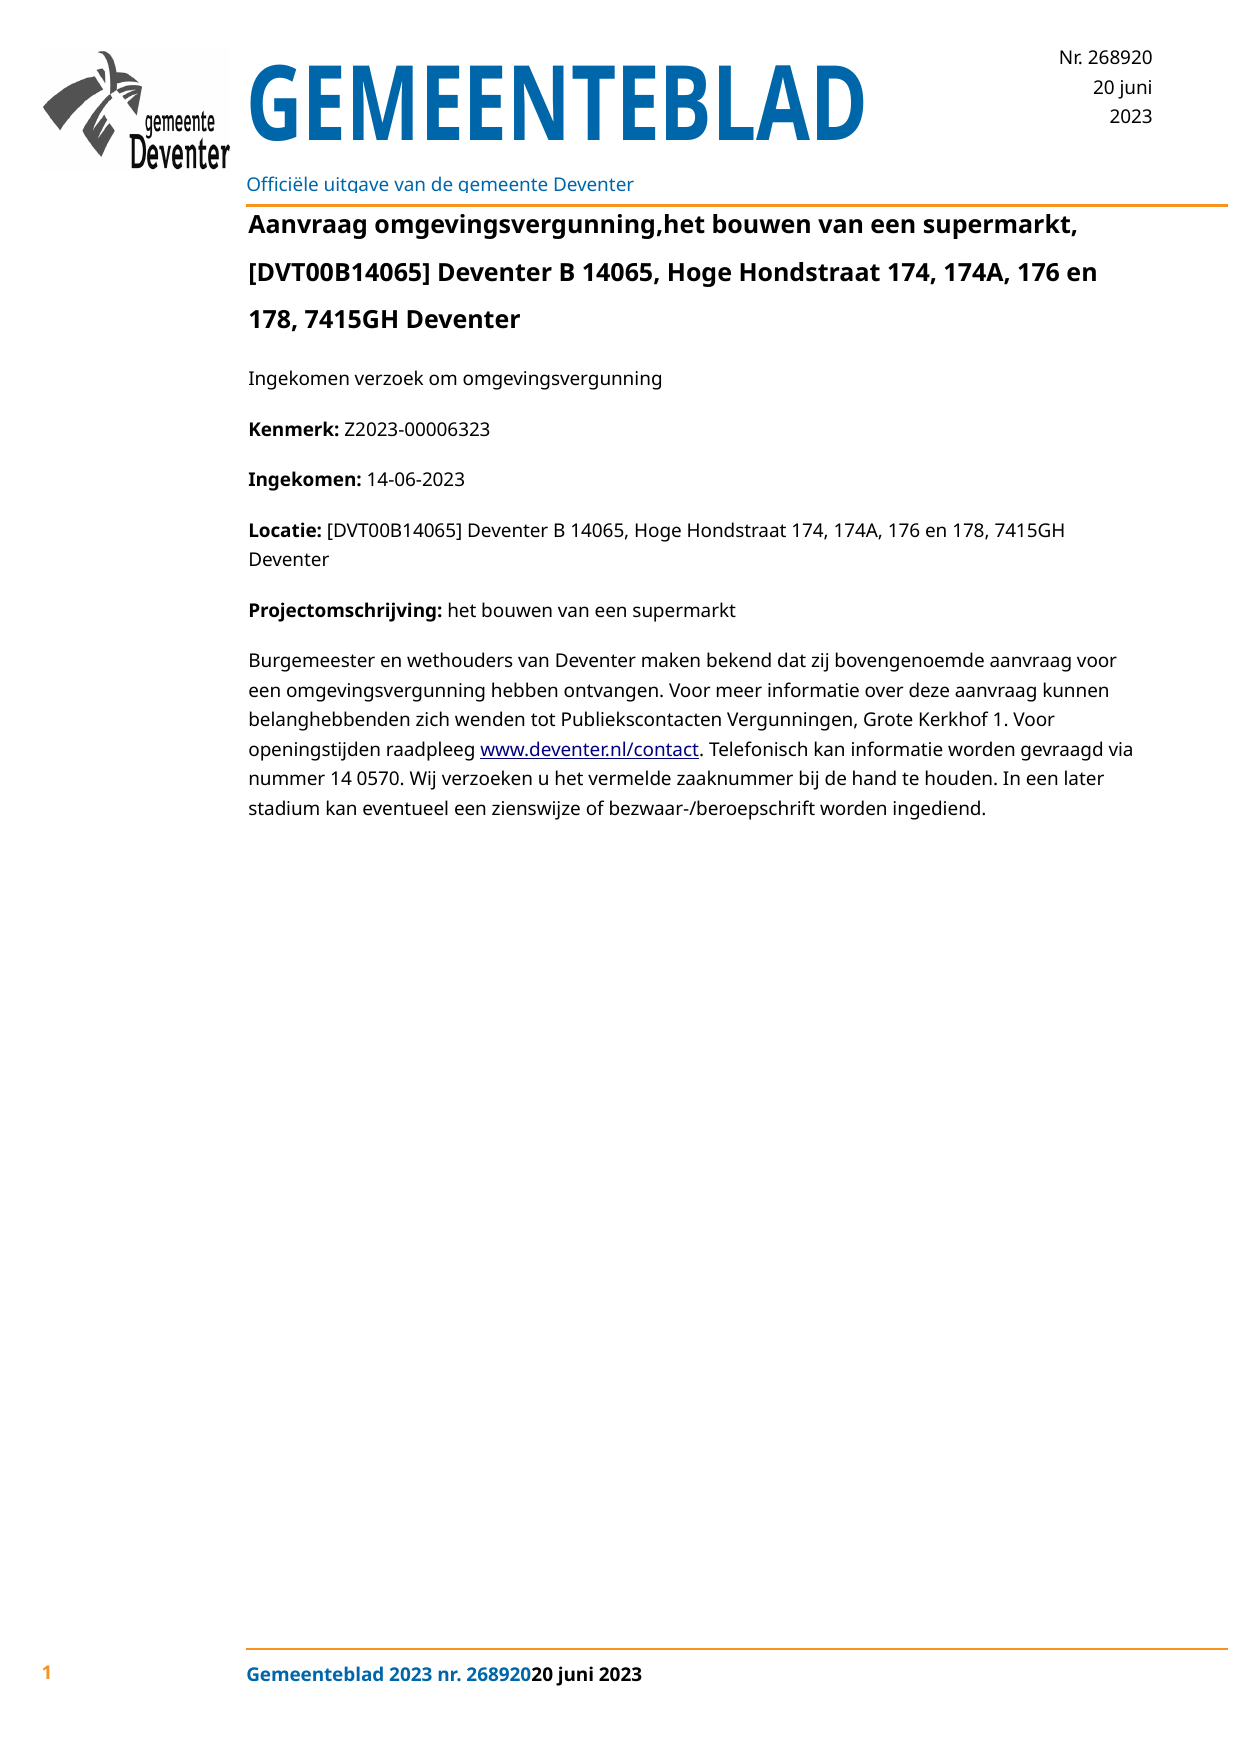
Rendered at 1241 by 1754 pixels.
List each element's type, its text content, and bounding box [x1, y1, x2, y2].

text Locatie: [DVT00B14065] Deventer B 14065, Hoge Hondstraat 174, 174A, 176 en 178, 7415GH Deventer [248, 517, 1152, 572]
text Kenmerk: Z2023-00006323 [248, 416, 1152, 442]
text Projectomschrijving: het bouwen van een supermarkt [248, 597, 1152, 622]
text Aanvraag omgevingsvergunning,het bouwen van een supermarkt, [DVT00B14065] Deventer B 14065, Hoge Hondstraat 174, 174A, 176 en 178, 7415GH Deventer [248, 207, 1152, 336]
text Ingekomen verzoek om omgevingsvergunning [248, 366, 1152, 391]
picture [41, 47, 231, 172]
text Burgemeester en wethouders van Deventer maken bekend dat zij bovengenoemde aanvraag voor een omgevingsvergunning hebben ontvangen. Voor meer informatie over deze aanvraag kunnen belanghebbenden zich wenden tot Publiekscontacten Vergunningen, Grote Kerkhof 1. Voor openingstijden raadpleeg www.deventer.nl/contact. Telefonisch kan informatie worden gevraagd via nummer 14 0570. Wij verzoeken u het vermelde zaaknummer bij de hand te houden. In een later stadium kan eventueel een zienswijze of bezwaar-/beroepschrift worden ingediend. [248, 647, 1152, 821]
text Ingekomen: 14-06-2023 [248, 466, 1152, 492]
